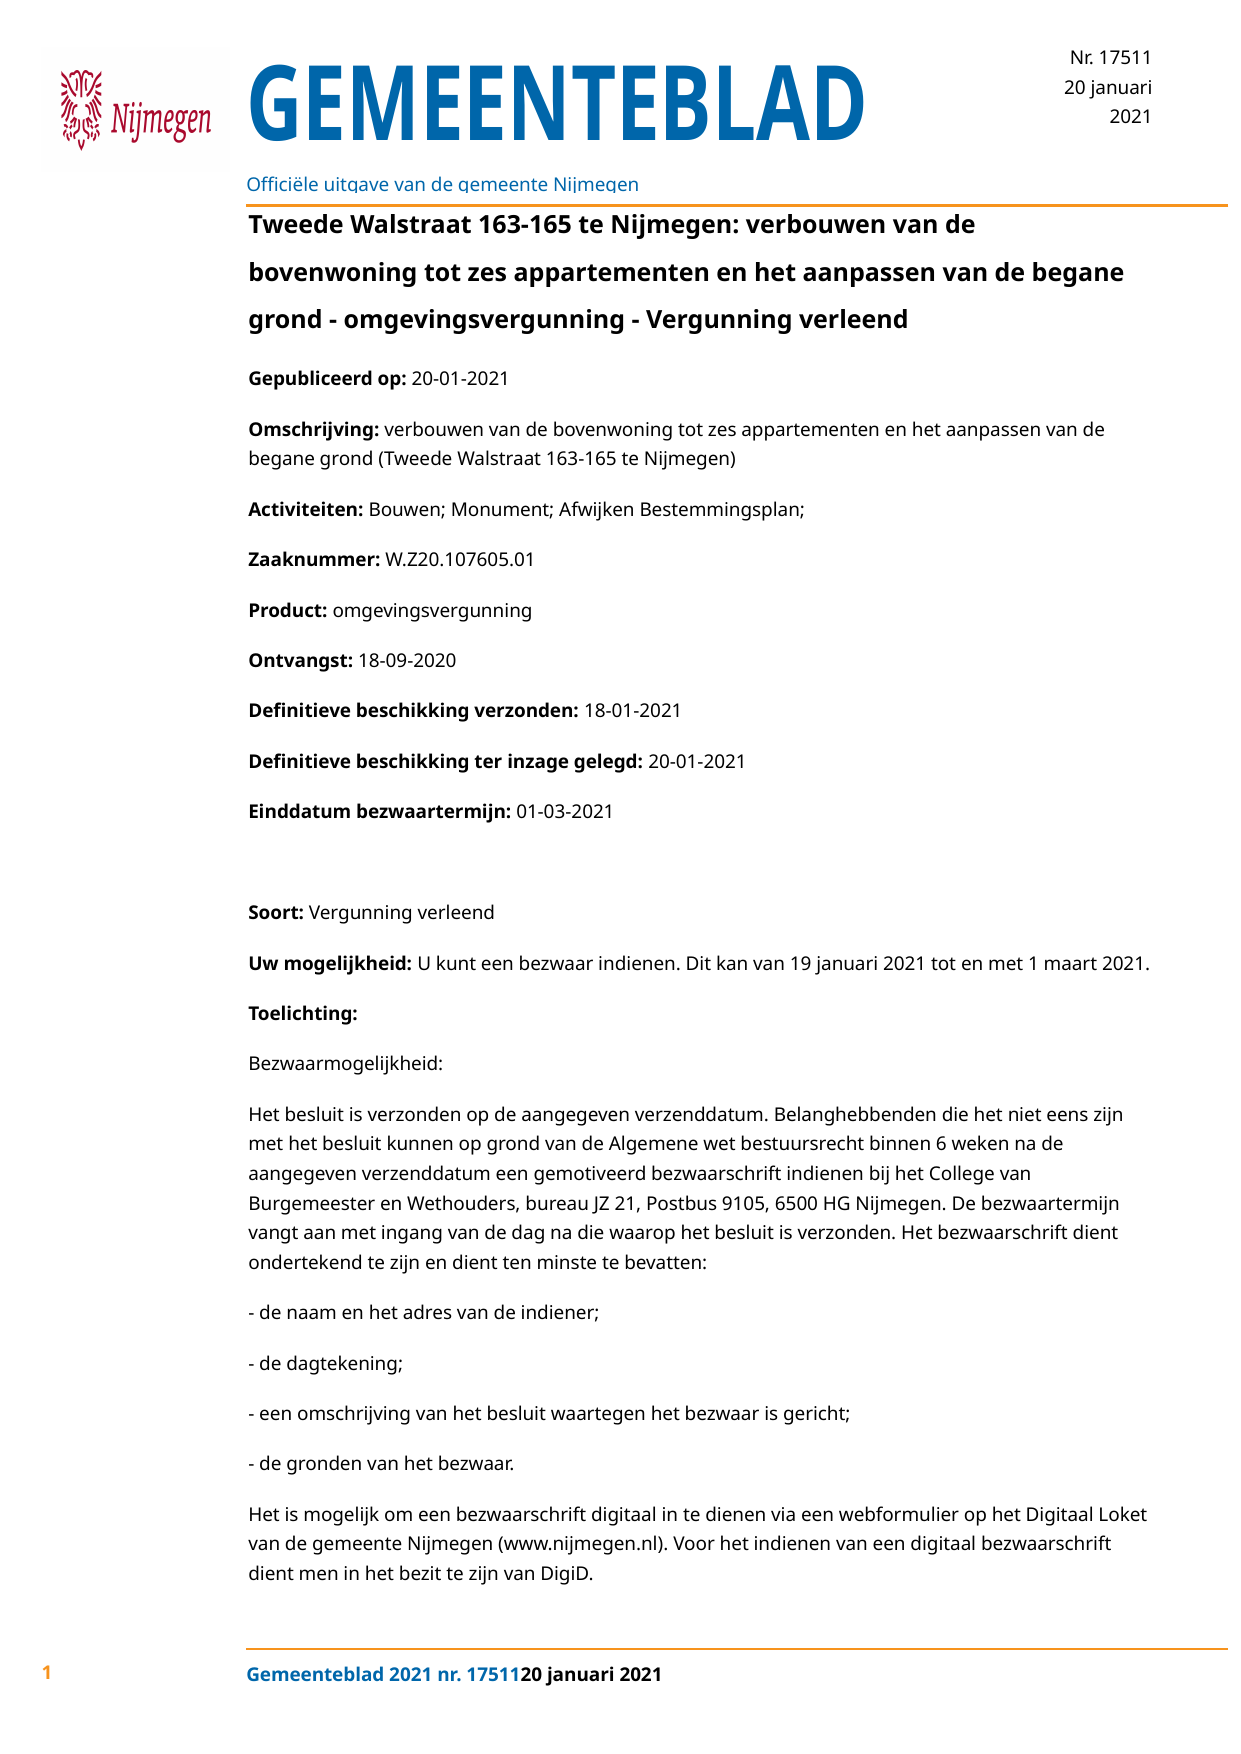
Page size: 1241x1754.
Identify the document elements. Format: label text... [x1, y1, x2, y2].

text Tweede Walstraat 163-165 te Nijmegen: verbouwen van de bovenwoning tot zes appartementen en het aanpassen van de begane grond - omgevingsvergunning - Vergunning verleend [248, 207, 1152, 336]
text Bezwaarmogelijkheid: [248, 1051, 1152, 1076]
text - een omschrijving van het besluit waartegen het bezwaar is gericht; [248, 1400, 1152, 1426]
text - de naam en het adres van de indiener; [248, 1299, 1152, 1325]
text Het is mogelijk om een bezwaarschrift digitaal in te dienen via een webformulier op het Digitaal Loket van de gemeente Nijmegen (www.nijmegen.nl). Voor het indienen van een digitaal bezwaarschrift dient men in het bezit te zijn van DigiD. [248, 1501, 1152, 1586]
text Einddatum bezwaartermijn: 01-03-2021 [248, 798, 1152, 824]
text Omschrijving: verbouwen van de bovenwoning tot zes appartementen en het aanpassen van de begane grond (Tweede Walstraat 163-165 te Nijmegen) [248, 416, 1152, 471]
text Ontvangst: 18-09-2020 [248, 647, 1152, 673]
text - de gronden van het bezwaar. [248, 1451, 1152, 1476]
text Definitieve beschikking ter inzage gelegd: 20-01-2021 [248, 748, 1152, 774]
text Zaaknummer: W.Z20.107605.01 [248, 546, 1152, 572]
text Definitieve beschikking verzonden: 18-01-2021 [248, 698, 1152, 723]
text - de dagtekening; [248, 1350, 1152, 1375]
text Activiteiten: Bouwen; Monument; Afwijken Bestemmingsplan; [248, 496, 1152, 522]
text Toelichting: [248, 1000, 1152, 1026]
text Het besluit is verzonden op de aangegeven verzenddatum. Belanghebbenden die het niet eens zijn met het besluit kunnen op grond van de Algemene wet bestuursrecht binnen 6 weken na de aangegeven verzenddatum een gemotiveerd bezwaarschrift indienen bij het College van Burgemeester en Wethouders, bureau JZ 21, Postbus 9105, 6500 HG Nijmegen. De bezwaartermijn vangt aan met ingang van de dag na die waarop het besluit is verzonden. Het bezwaarschrift dient ondertekend te zijn en dient ten minste te bevatten: [248, 1101, 1152, 1274]
picture [41, 47, 231, 172]
text Uw mogelijkheid: U kunt een bezwaar indienen. Dit kan van 19 januari 2021 tot en met 1 maart 2021. [248, 950, 1152, 975]
text Gepubliceerd op: 20-01-2021 [248, 366, 1152, 391]
text Soort: Vergunning verleend [248, 899, 1152, 925]
text Product: omgevingsvergunning [248, 597, 1152, 622]
